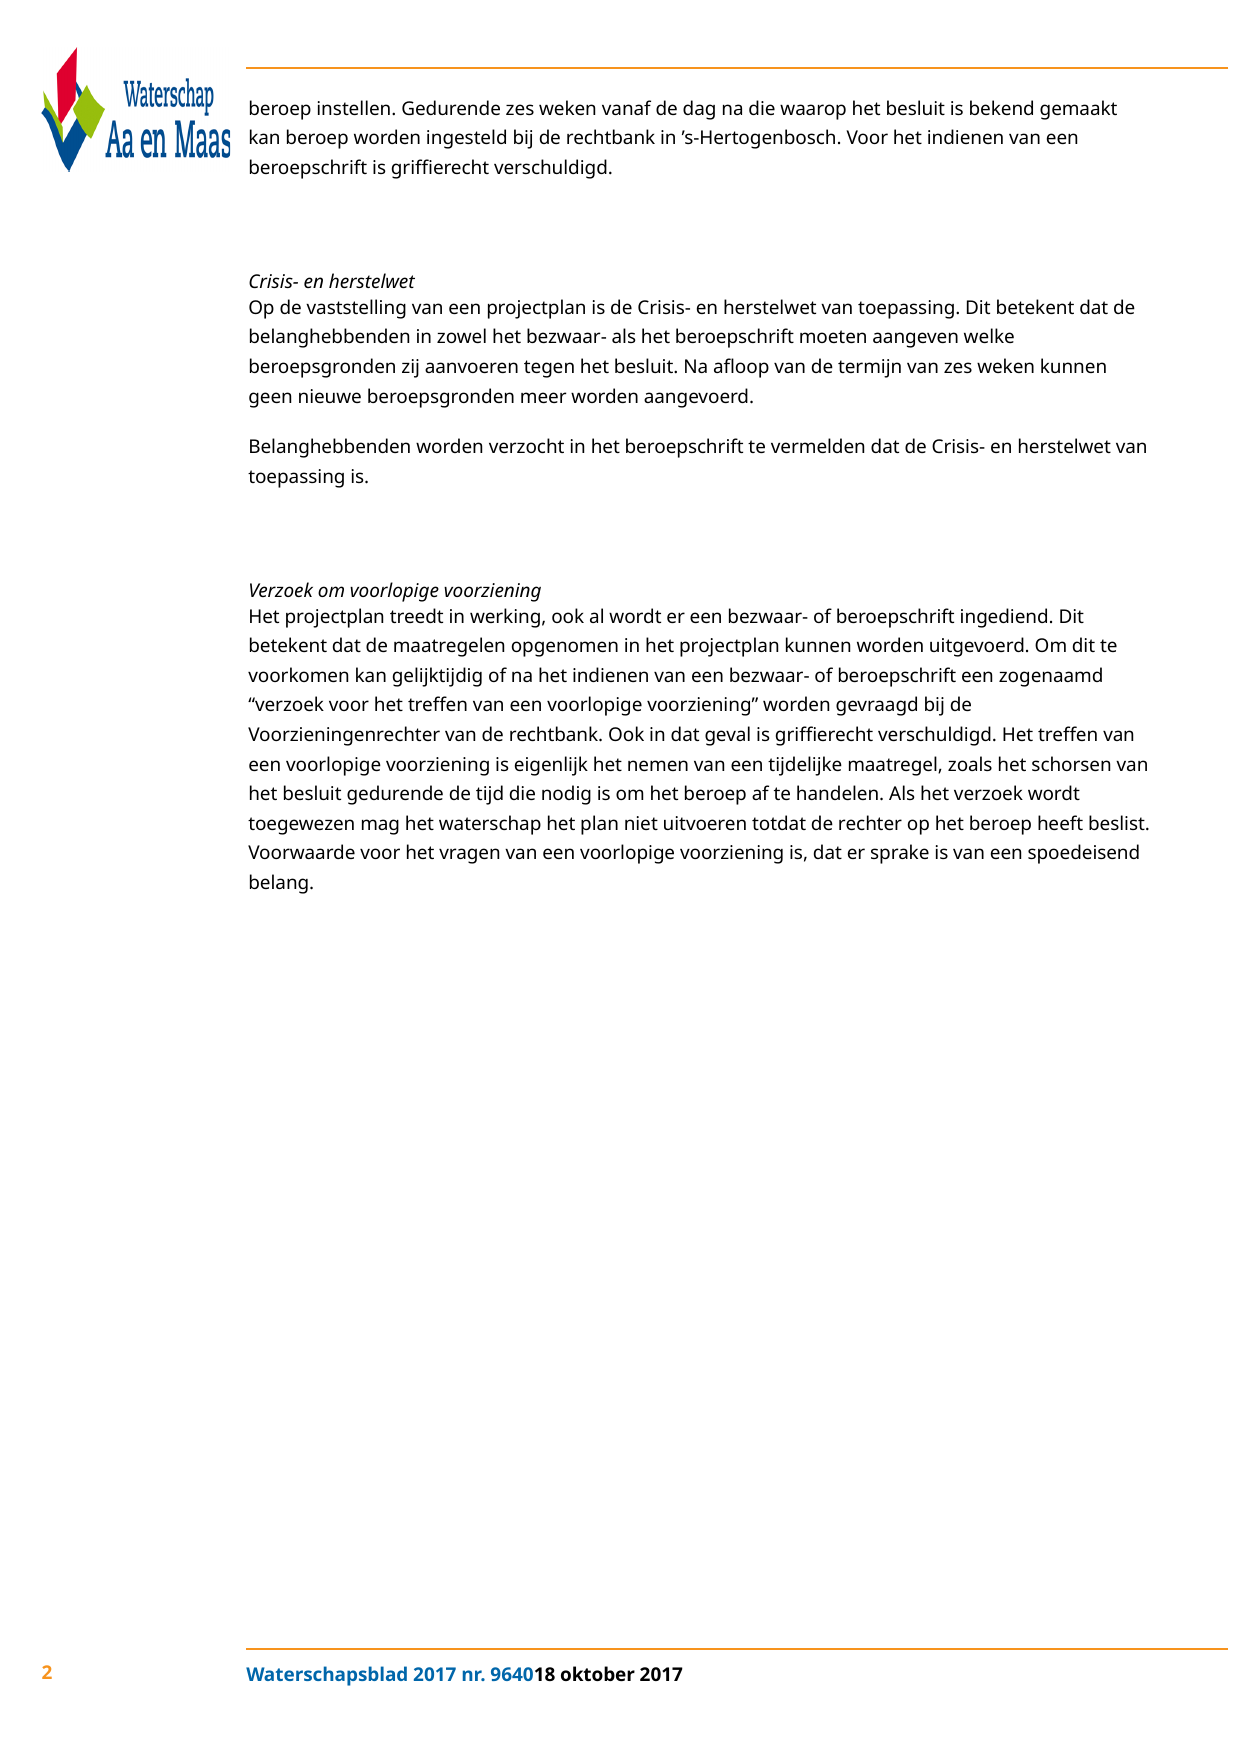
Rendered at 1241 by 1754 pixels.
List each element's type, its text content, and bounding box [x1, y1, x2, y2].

text Crisis- en herstelwet [248, 268, 1152, 294]
text Het projectplan treedt in werking, ook al wordt er een bezwaar- of beroepschrift ingediend. Dit betekent dat de maatregelen opgenomen in het projectplan kunnen worden uitgevoerd. Om dit te voorkomen kan gelijktijdig of na het indienen van een bezwaar- of beroepschrift een zogenaamd “verzoek voor het treffen van een voorlopige voorziening” worden gevraagd bij de Voorzieningenrechter van de rechtbank. Ook in dat geval is griffierecht verschuldigd. Het treffen van een voorlopige voorziening is eigenlijk het nemen van een tijdelijke maatregel, zoals het schorsen van het besluit gedurende de tijd die nodig is om het beroep af te handelen. Als het verzoek wordt toegewezen mag het waterschap het plan niet uitvoeren totdat de rechter op het beroep heeft beslist. Voorwaarde voor het vragen van een voorlopige voorziening is, dat er sprake is van een spoedeisend belang. [248, 603, 1152, 895]
text Belanghebbenden worden verzocht in het beroepschrift te vermelden dat de Crisis- en herstelwet van toepassing is. [248, 433, 1152, 488]
picture [41, 47, 231, 172]
text Op de vaststelling van een projectplan is de Crisis- en herstelwet van toepassing. Dit betekent dat de belanghebbenden in zowel het bezwaar- als het beroepschrift moeten aangeven welke beroepsgronden zij aanvoeren tegen het besluit. Na afloop van de termijn van zes weken kunnen geen nieuwe beroepsgronden meer worden aangevoerd. [248, 294, 1152, 408]
text beroep instellen. Gedurende zes weken vanaf de dag na die waarop het besluit is bekend gemaakt kan beroep worden ingesteld bij de rechtbank in ’s-Hertogenbosch. Voor het indienen van een beroepschrift is griffierecht verschuldigd. [248, 95, 1152, 180]
text Verzoek om voorlopige voorziening [248, 577, 1152, 603]
